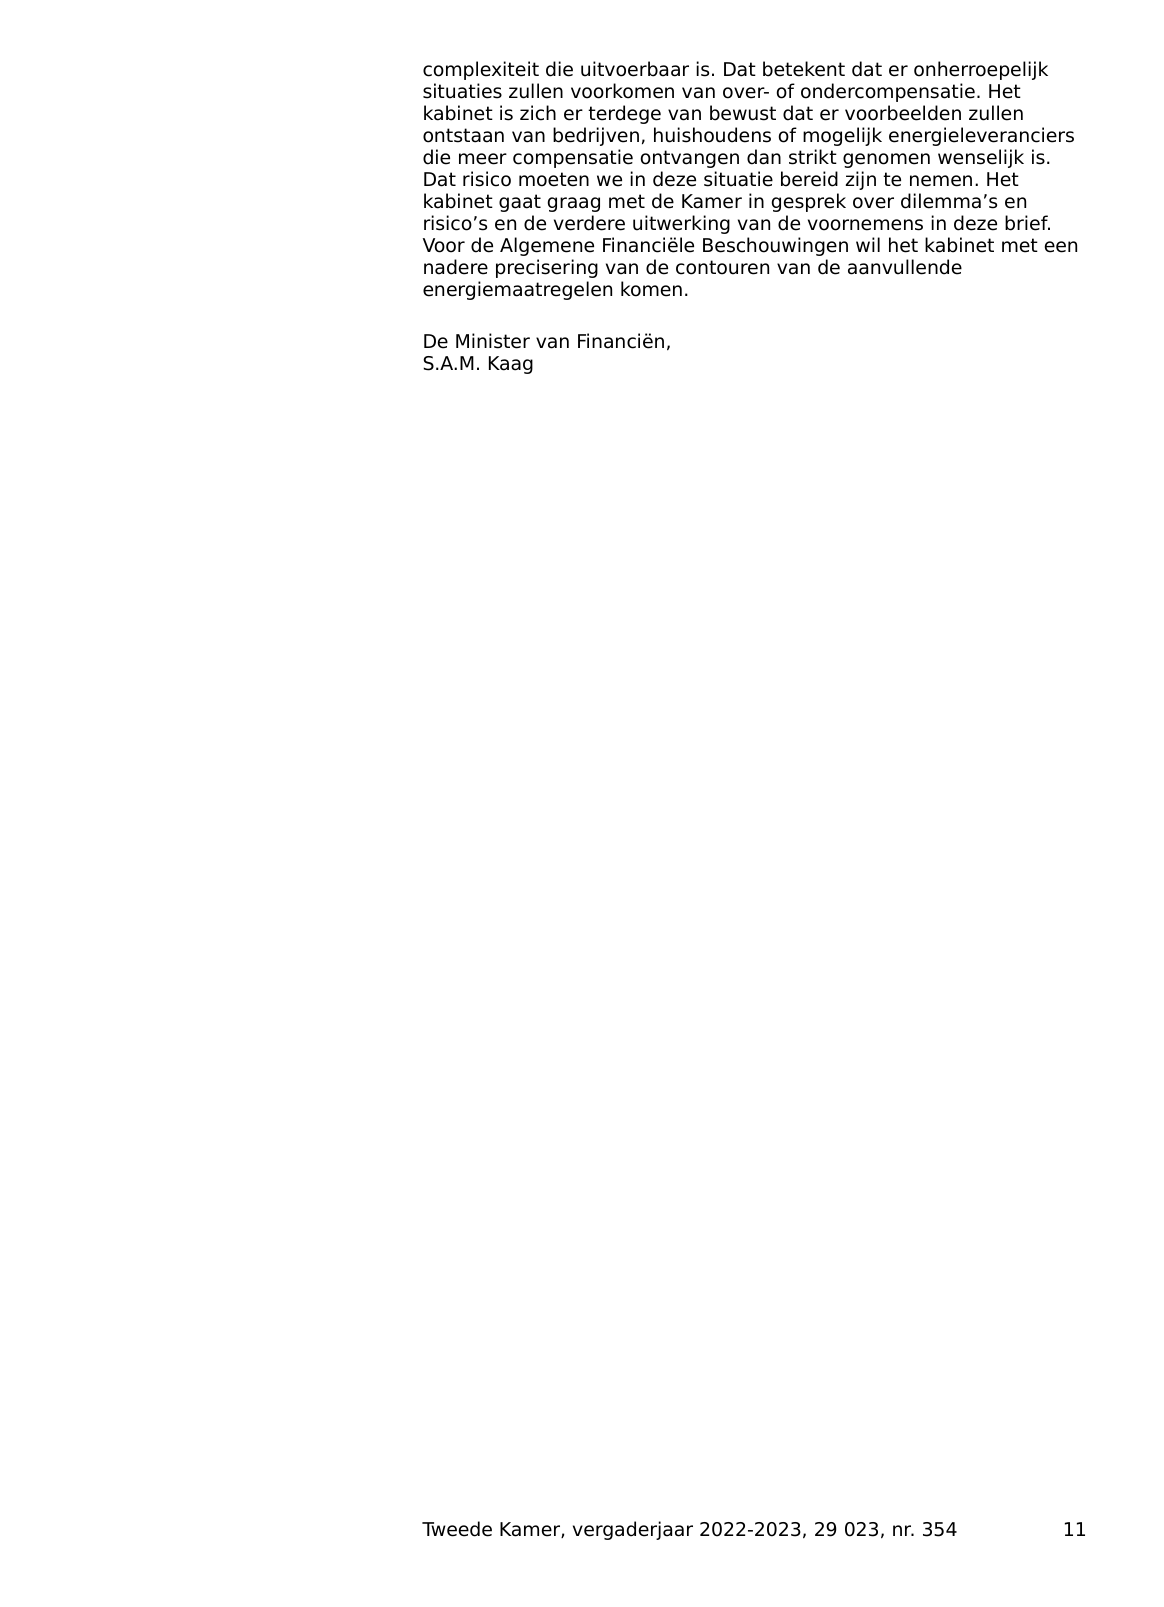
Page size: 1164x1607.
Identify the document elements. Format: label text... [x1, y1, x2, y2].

text De Minister van Financiën, S.A.M. Kaag [422, 331, 1087, 375]
text complexiteit die uitvoerbaar is. Dat betekent dat er onherroepelijk situaties zullen voorkomen van over- of ondercompensatie. Het kabinet is zich er terdege van bewust dat er voorbeelden zullen ontstaan van bedrijven, huishoudens of mogelijk energieleveranciers die meer compensatie ontvangen dan strikt genomen wenselijk is. Dat risico moeten we in deze situatie bereid zijn te nemen. Het kabinet gaat graag met de Kamer in gesprek over dilemma’s en risico’s en de verdere uitwerking van de voornemens in deze brief. Voor de Algemene Financiële Beschouwingen wil het kabinet met een nadere precisering van de contouren van de aanvullende energiemaatregelen komen. [422, 59, 1087, 301]
